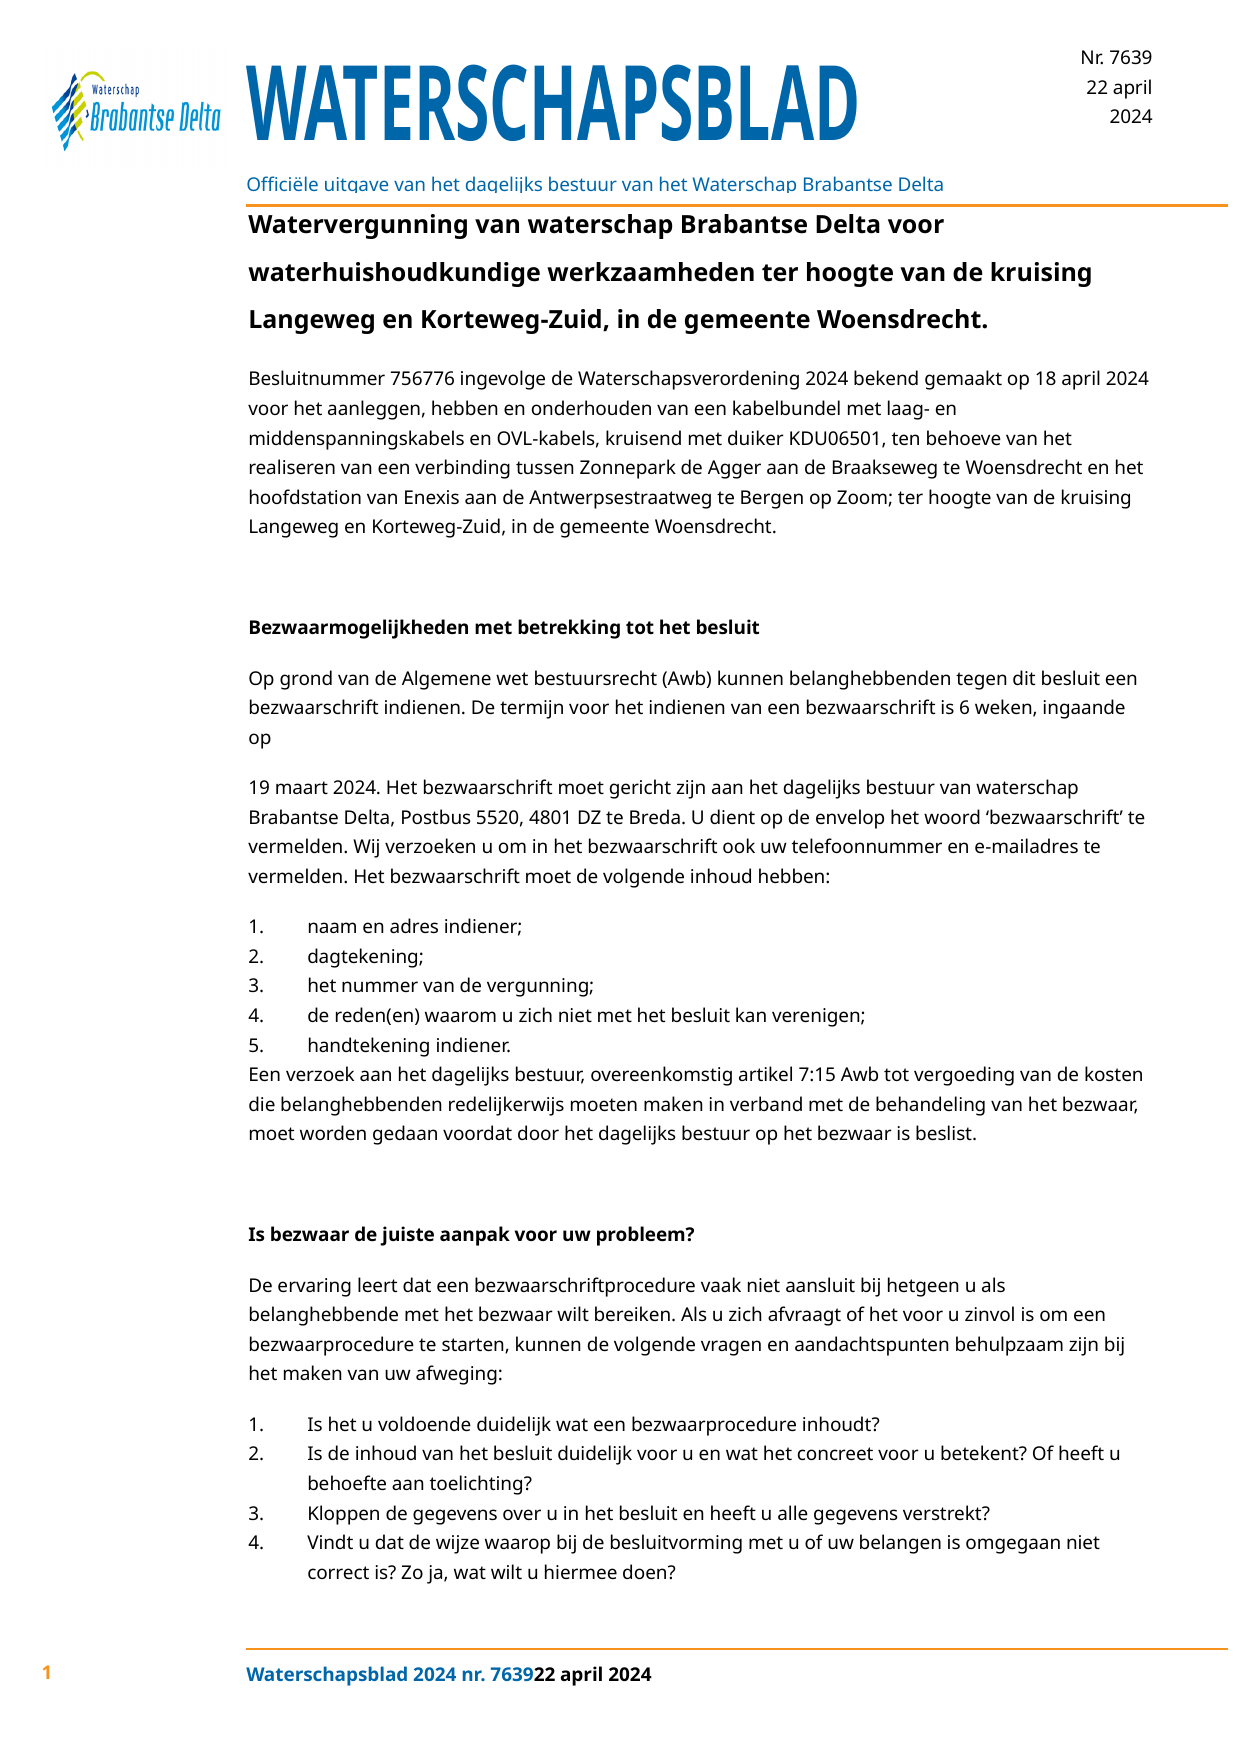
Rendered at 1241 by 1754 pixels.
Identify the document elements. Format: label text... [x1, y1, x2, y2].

list het nummer van de vergunning; [248, 973, 1152, 998]
list dagtekening; [248, 943, 1152, 969]
text Op grond van de Algemene wet bestuursrecht (Awb) kunnen belanghebbenden tegen dit besluit een bezwaarschrift indienen. De termijn voor het indienen van een bezwaarschrift is 6 weken, ingaande op [248, 665, 1152, 749]
list Is het u voldoende duidelijk wat een bezwaarprocedure inhoudt? [248, 1411, 1152, 1437]
list Is de inhoud van het besluit duidelijk voor u en wat het concreet voor u betekent? Of heeft u behoefte aan toelichting? [248, 1441, 1152, 1496]
list Vindt u dat de wijze waarop bij de besluitvorming met u of uw belangen is omgegaan niet correct is? Zo ja, wat wilt u hiermee doen? [248, 1529, 1152, 1584]
text 19 maart 2024. Het bezwaarschrift moet gericht zijn aan het dagelijks bestuur van waterschap Brabantse Delta, Postbus 5520, 4801 DZ te Breda. U dient op de envelop het woord ‘bezwaarschrift’ te vermelden. Wij verzoeken u om in het bezwaarschrift ook uw telefoonnummer en e‑mailadres te vermelden. Het bezwaarschrift moet de volgende inhoud hebben: [248, 774, 1152, 889]
list Kloppen de gegevens over u in het besluit en heeft u alle gegevens verstrekt? [248, 1500, 1152, 1525]
list handtekening indiener. [248, 1032, 1152, 1057]
text Bezwaarmogelijkheden met betrekking tot het besluit [248, 614, 1152, 640]
list naam en adres indiener; [248, 913, 1152, 939]
text Besluitnummer 756776 ingevolge de Waterschapsverordening 2024 bekend gemaakt op 18 april 2024 voor het aanleggen, hebben en onderhouden van een kabelbundel met laag- en middenspanningskabels en OVL-kabels, kruisend met duiker KDU06501, ten behoeve van het realiseren van een verbinding tussen Zonnepark de Agger aan de Braakseweg te Woensdrecht en het hoofdstation van Enexis aan de Antwerpsestraatweg te Bergen op Zoom; ter hoogte van de kruising Langeweg en Korteweg-Zuid, in de gemeente Woensdrecht. [248, 366, 1152, 539]
text De ervaring leert dat een bezwaarschriftprocedure vaak niet aansluit bij hetgeen u als belanghebbende met het bezwaar wilt bereiken. Als u zich afvraagt of het voor u zinvol is om een bezwaarprocedure te starten, kunnen de volgende vragen en aandachtspunten behulpzaam zijn bij het maken van uw afweging: [248, 1272, 1152, 1386]
text Een verzoek aan het dagelijks bestuur, overeenkomstig artikel 7:15 Awb tot vergoeding van de kosten die belanghebbenden redelijkerwijs moeten maken in verband met de behandeling van het bezwaar, moet worden gedaan voordat door het dagelijks bestuur op het bezwaar is beslist. [248, 1061, 1152, 1146]
text Is bezwaar de juiste aanpak voor uw probleem? [248, 1221, 1152, 1247]
text Watervergunning van waterschap Brabantse Delta voor waterhuishoudkundige werkzaamheden ter hoogte van de kruising Langeweg en Korteweg-Zuid, in de gemeente Woensdrecht. [248, 207, 1152, 336]
list de reden(en) waarom u zich niet met het besluit kan verenigen; [248, 1002, 1152, 1028]
picture [41, 47, 231, 172]
